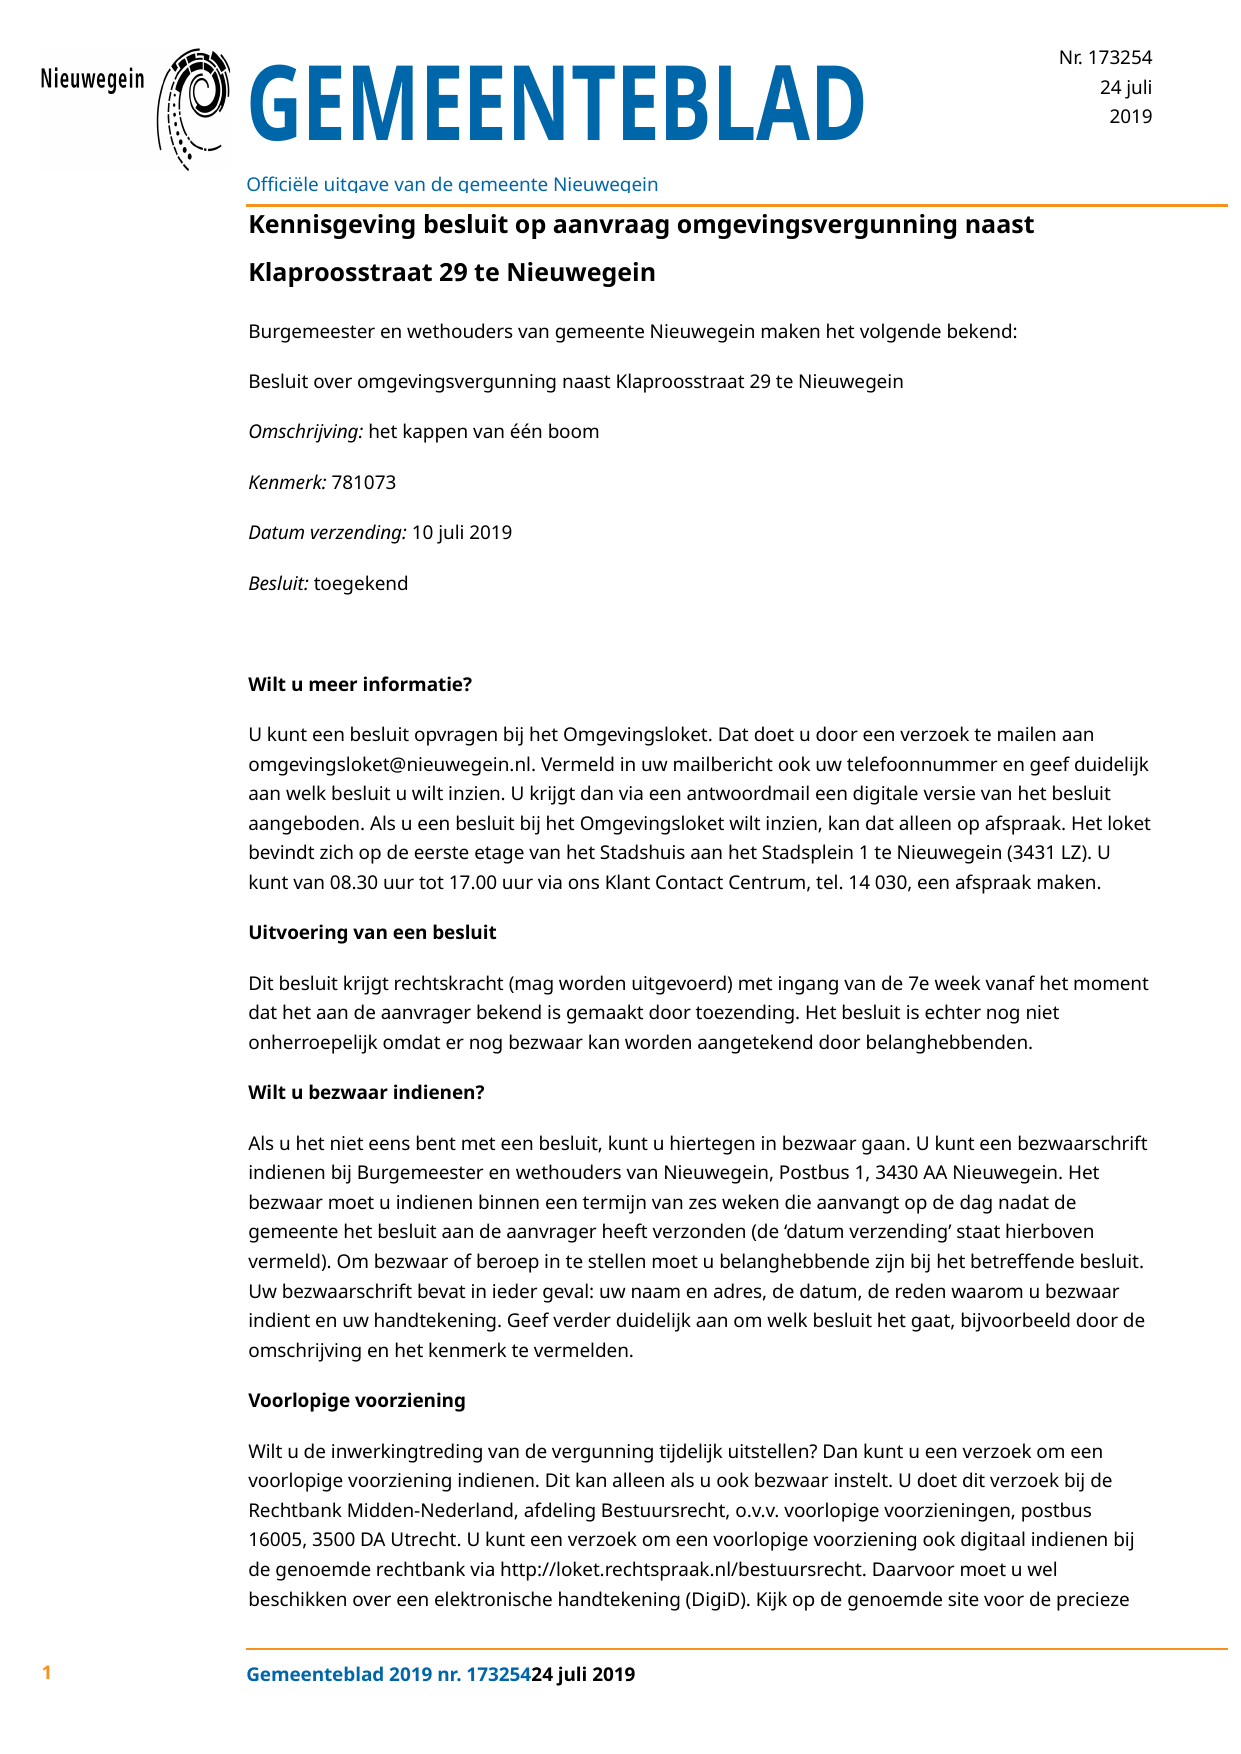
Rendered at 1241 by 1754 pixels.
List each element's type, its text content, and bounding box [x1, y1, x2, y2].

text Als u het niet eens bent met een besluit, kunt u hiertegen in bezwaar gaan. U kunt een bezwaarschrift indienen bij Burgemeester en wethouders van Nieuwegein, Postbus 1, 3430 AA Nieuwegein. Het bezwaar moet u indienen binnen een termijn van zes weken die aanvangt op de dag nadat de gemeente het besluit aan de aanvrager heeft verzonden (de ‘datum verzending’ staat hierboven vermeld). Om bezwaar of beroep in te stellen moet u belanghebbende zijn bij het betreffende besluit. Uw bezwaarschrift bevat in ieder geval: uw naam en adres, de datum, de reden waarom u bezwaar indient en uw handtekening. Geef verder duidelijk aan om welk besluit het gaat, bijvoorbeeld door de omschrijving en het kenmerk te vermelden. [248, 1130, 1152, 1363]
text Uitvoering van een besluit [248, 919, 1152, 945]
text Wilt u bezwaar indienen? [248, 1079, 1152, 1105]
picture [41, 47, 231, 172]
text Datum verzending: 10 juli 2019 [248, 519, 1152, 545]
text Dit besluit krijgt rechtskracht (mag worden uitgevoerd) met ingang van de 7e week vanaf het moment dat het aan de aanvrager bekend is gemaakt door toezending. Het besluit is echter nog niet onherroepelijk omdat er nog bezwaar kan worden aangetekend door belanghebbenden. [248, 970, 1152, 1055]
text Wilt u de inwerkingtreding van de vergunning tijdelijk uitstellen? Dan kunt u een verzoek om een voorlopige voorziening indienen. Dit kan alleen als u ook bezwaar instelt. U doet dit verzoek bij de Rechtbank Midden-Nederland, afdeling Bestuursrecht, o.v.v. voorlopige voorzieningen, postbus 16005, 3500 DA Utrecht. U kunt een verzoek om een voorlopige voorziening ook digitaal indienen bij de genoemde rechtbank via http://loket.rechtspraak.nl/bestuursrecht. Daarvoor moet u wel beschikken over een elektronische handtekening (DigiD). Kijk op de genoemde site voor de precieze [248, 1438, 1152, 1612]
text Omschrijving: het kappen van één boom [248, 419, 1152, 444]
text Voorlopige voorziening [248, 1387, 1152, 1413]
text Kenmerk: 781073 [248, 469, 1152, 495]
text Burgemeester en wethouders van gemeente Nieuwegein maken het volgende bekend: [248, 318, 1152, 344]
text Besluit over omgevingsvergunning naast Klaproosstraat 29 te Nieuwegein [248, 368, 1152, 394]
text U kunt een besluit opvragen bij het Omgevingsloket. Dat doet u door een verzoek te mailen aan omgevingsloket@nieuwegein.nl. Vermeld in uw mailbericht ook uw telefoonnummer en geef duidelijk aan welk besluit u wilt inzien. U krijgt dan via een antwoordmail een digitale versie van het besluit aangeboden. Als u een besluit bij het Omgevingsloket wilt inzien, kan dat alleen op afspraak. Het loket bevindt zich op de eerste etage van het Stadshuis aan het Stadsplein 1 te Nieuwegein (3431 LZ). U kunt van 08.30 uur tot 17.00 uur via ons Klant Contact Centrum, tel. 14 030, een afspraak maken. [248, 721, 1152, 895]
text Kennisgeving besluit op aanvraag omgevingsvergunning naast Klaproosstraat 29 te Nieuwegein [248, 207, 1152, 288]
text Wilt u meer informatie? [248, 671, 1152, 697]
text Besluit: toegekend [248, 570, 1152, 596]
